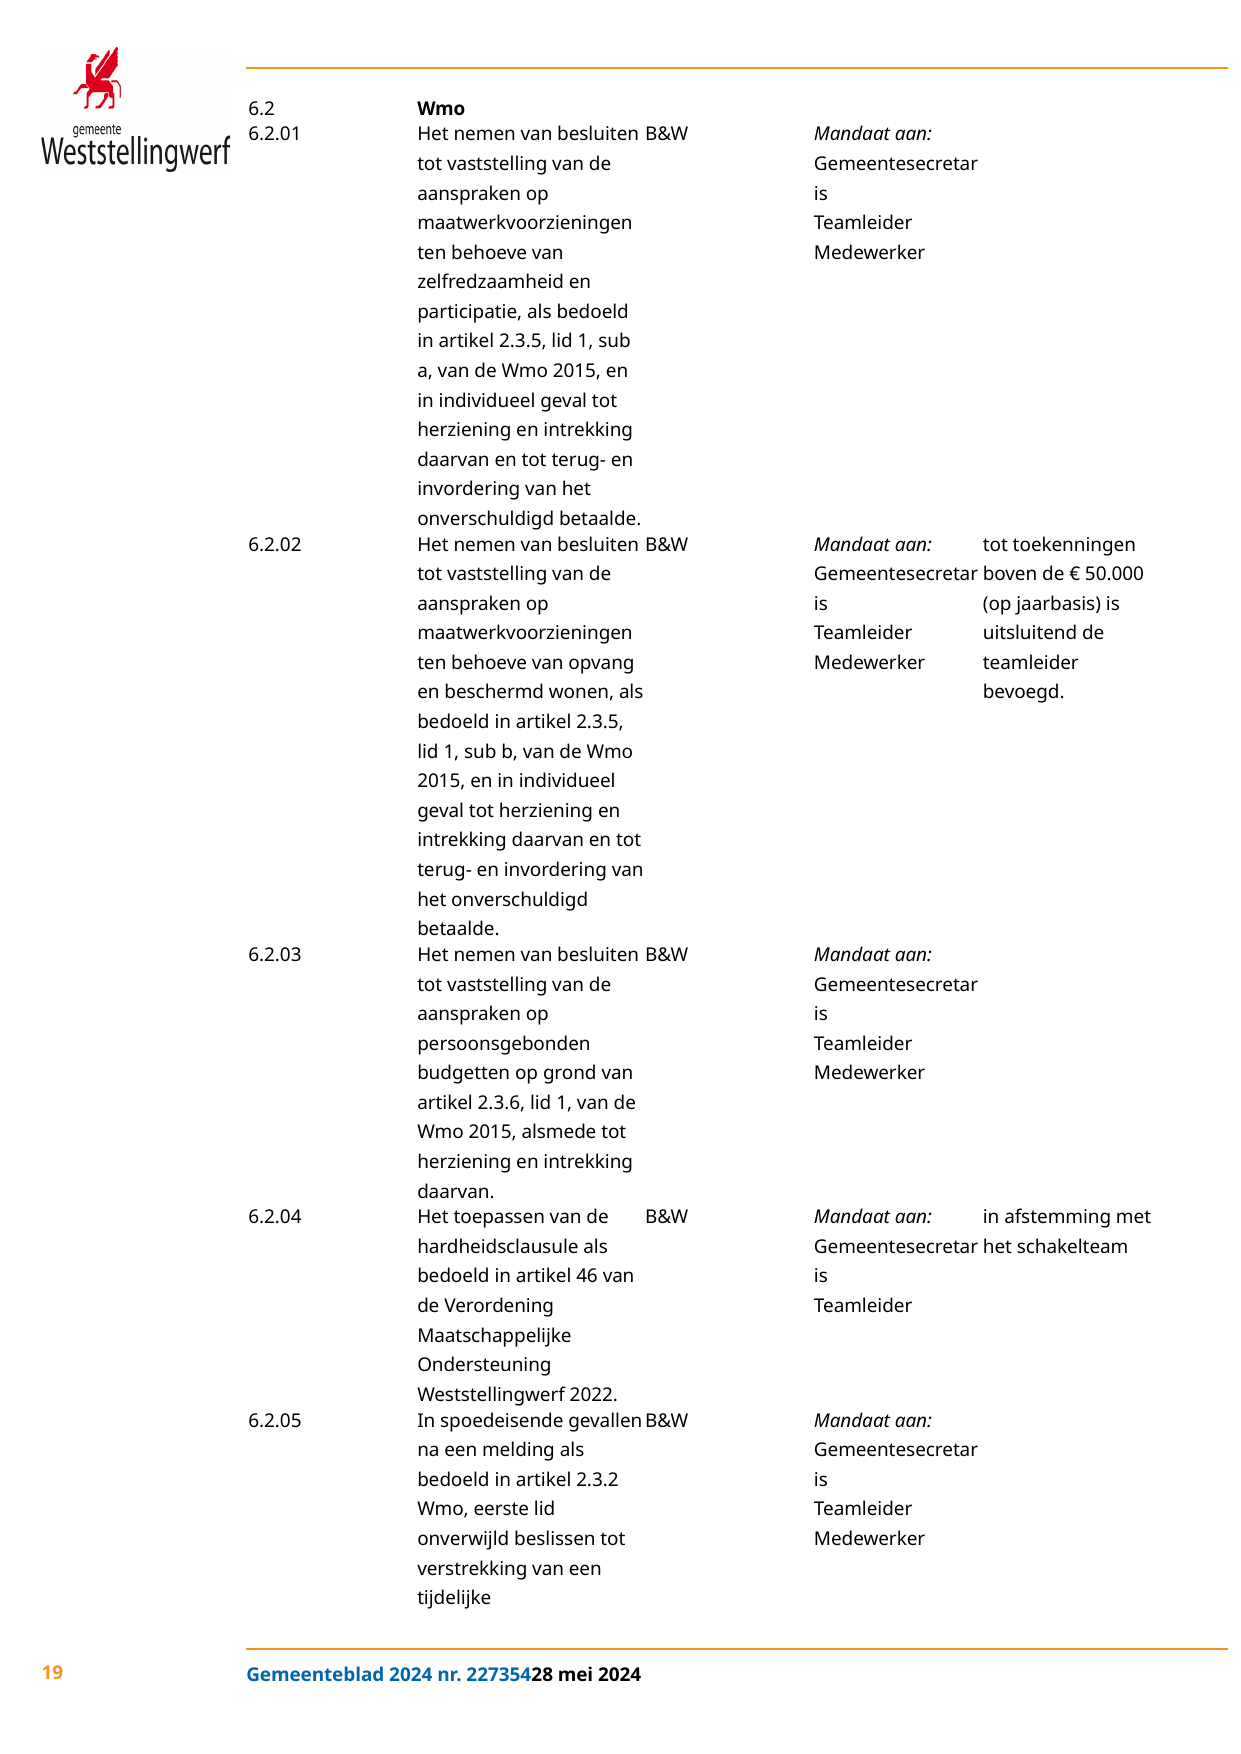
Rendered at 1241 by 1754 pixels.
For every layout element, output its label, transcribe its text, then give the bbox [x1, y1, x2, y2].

table_cell 6.2.05 [248, 1407, 417, 1610]
table_cell Mandaat aan: Gemeentesecretaris Teamleider Medewerker [814, 531, 983, 941]
table_cell 6.2 [248, 95, 417, 121]
table_cell [983, 121, 1152, 531]
table_cell Het nemen van besluiten tot vaststelling van de aanspraken op maatwerkvoorzieningen ten behoeve van zelfredzaamheid en participatie, als bedoeld in artikel 2.3.5, lid 1, sub a, van de Wmo 2015, en in individueel geval tot herziening en intrekking daarvan en tot terug- en invordering van het onverschuldigd betaalde. [417, 121, 645, 531]
picture [41, 47, 231, 172]
table_cell [983, 941, 1152, 1203]
table_cell Het nemen van besluiten tot vaststelling van de aanspraken op maatwerkvoorzieningen ten behoeve van opvang en beschermd wonen, als bedoeld in artikel 2.3.5, lid 1, sub b, van de Wmo 2015, en in individueel geval tot herziening en intrekking daarvan en tot terug- en invordering van het onverschuldigd betaalde. [417, 531, 645, 941]
table_cell Mandaat aan: Gemeentesecretaris Teamleider Medewerker [814, 1407, 983, 1610]
table_cell B&W [645, 121, 814, 531]
table_cell B&W [645, 1204, 814, 1407]
table_cell Het toepassen van de hardheidsclausule als bedoeld in artikel 46 van de Verordening Maatschappelijke Ondersteuning Weststellingwerf 2022. [417, 1204, 645, 1407]
table_cell tot toekenningen boven de € 50.000 (op jaarbasis) is uitsluitend de teamleider bevoegd. [983, 531, 1152, 941]
table_cell 6.2.04 [248, 1204, 417, 1407]
table_cell 6.2.01 [248, 121, 417, 531]
table_cell B&W [645, 1407, 814, 1610]
table_cell In spoedeisende gevallen na een melding als bedoeld in artikel 2.3.2 Wmo, eerste lid onverwijld beslissen tot verstrekking van een tijdelijke [417, 1407, 645, 1610]
table_cell Het nemen van besluiten tot vaststelling van de aanspraken op persoonsgebonden budgetten op grond van artikel 2.3.6, lid 1, van de Wmo 2015, alsmede tot herziening en intrekking daarvan. [417, 941, 645, 1203]
table_cell Mandaat aan: Gemeentesecretaris Teamleider [814, 1204, 983, 1407]
table_cell 6.2.02 [248, 531, 417, 941]
table_cell B&W [645, 531, 814, 941]
table_cell B&W [645, 941, 814, 1203]
table_cell in afstemming met het schakelteam [983, 1204, 1152, 1407]
table_cell Wmo [417, 95, 1152, 121]
table_cell Mandaat aan: Gemeentesecretaris Teamleider Medewerker [814, 121, 983, 531]
table_cell [983, 1407, 1152, 1610]
table_cell 6.2.03 [248, 941, 417, 1203]
table_cell Mandaat aan: Gemeentesecretaris Teamleider Medewerker [814, 941, 983, 1203]
